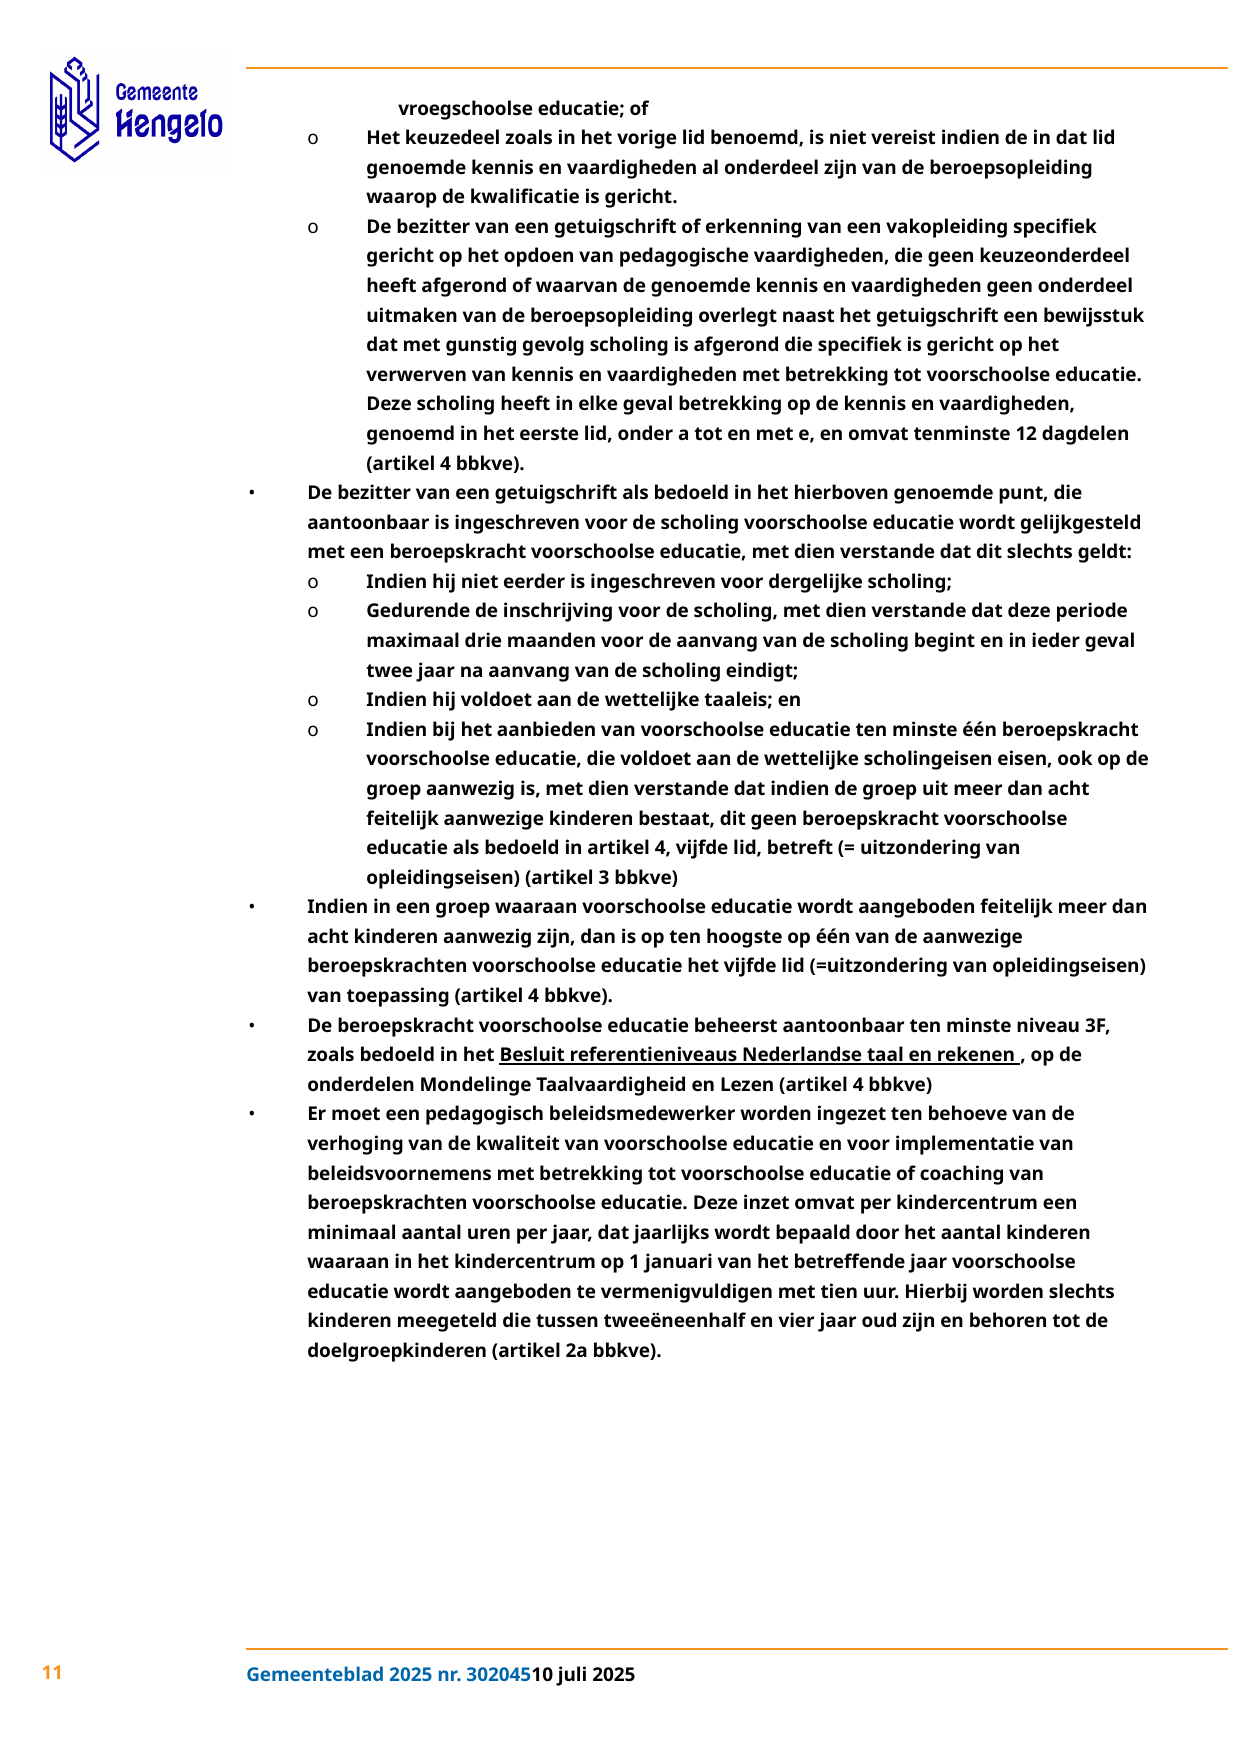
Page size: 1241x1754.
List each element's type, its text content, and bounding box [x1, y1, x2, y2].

table_cell vroegschoolse educatie; of Het keuzedeel zoals in het vorige lid benoemd, is niet vereist indien de in dat lid genoemde kennis en vaardigheden al onderdeel zijn van de beroepsopleiding waarop de kwalificatie is gericht. De bezitter van een getuigschrift of erkenning van een vakopleiding specifiek gericht op het opdoen van pedagogische vaardigheden, die geen keuzeonderdeel heeft afgerond of waarvan de genoemde kennis en vaardigheden geen onderdeel uitmaken van de beroepsopleiding overlegt naast het getuigschrift een bewijsstuk dat met gunstig gevolg scholing is afgerond die specifiek is gericht op het verwerven van kennis en vaardigheden met betrekking tot voorschoolse educatie. Deze scholing heeft in elke geval betrekking op de kennis en vaardigheden, genoemd in het eerste lid, onder a tot en met e, en omvat tenminste 12 dagdelen (artikel 4 bbkve). De bezitter van een getuigschrift als bedoeld in het hierboven genoemde punt, die aantoonbaar is ingeschreven voor de scholing voorschoolse educatie wordt gelijkgesteld met een beroepskracht voorschoolse educatie, met dien verstande dat dit slechts geldt: Indien hij niet eerder is ingeschreven voor dergelijke scholing; Gedurende de inschrijving voor de scholing, met dien verstande dat deze periode maximaal drie maanden voor de aanvang van de scholing begint en in ieder geval twee jaar na aanvang van de scholing eindigt; Indien hij voldoet aan de wettelijke taaleis; en Indien bij het aanbieden van voorschoolse educatie ten minste één beroepskracht voorschoolse educatie, die voldoet aan de wettelijke scholingeisen eisen, ook op de groep aanwezig is, met dien verstande dat indien de groep uit meer dan acht feitelijk aanwezige kinderen bestaat, dit geen beroepskracht voorschoolse educatie als bedoeld in artikel 4, vijfde lid, betreft (= uitzondering van opleidingseisen) (artikel 3 bbkve) Indien in een groep waaraan voorschoolse educatie wordt aangeboden feitelijk meer dan acht kinderen aanwezig zijn, dan is op ten hoogste op één van de aanwezige beroepskrachten voorschoolse educatie het vijfde lid (=uitzondering van opleidingseisen) van toepassing (artikel 4 bbkve). De beroepskracht voorschoolse educatie beheerst aantoonbaar ten minste niveau 3F, zoals bedoeld in het Besluit referentieniveaus Nederlandse taal en rekenen , op de onderdelen Mondelinge Taalvaardigheid en Lezen (artikel 4 bbkve) Er moet een pedagogisch beleidsmedewerker worden ingezet ten behoeve van de verhoging van de kwaliteit van voorschoolse educatie en voor implementatie van beleidsvoornemens met betrekking tot voorschoolse educatie of coaching van beroepskrachten voorschoolse educatie. Deze inzet omvat per kindercentrum een minimaal aantal uren per jaar, dat jaarlijks wordt bepaald door het aantal kinderen waaraan in het kindercentrum op 1 januari van het betreffende jaar voorschoolse educatie wordt aangeboden te vermenigvuldigen met tien uur. Hierbij worden slechts kinderen meegeteld die tussen tweeëneenhalf en vier jaar oud zijn en behoren tot de doelgroepkinderen (artikel 2a bbkve). [248, 95, 1152, 1363]
picture [41, 47, 231, 172]
